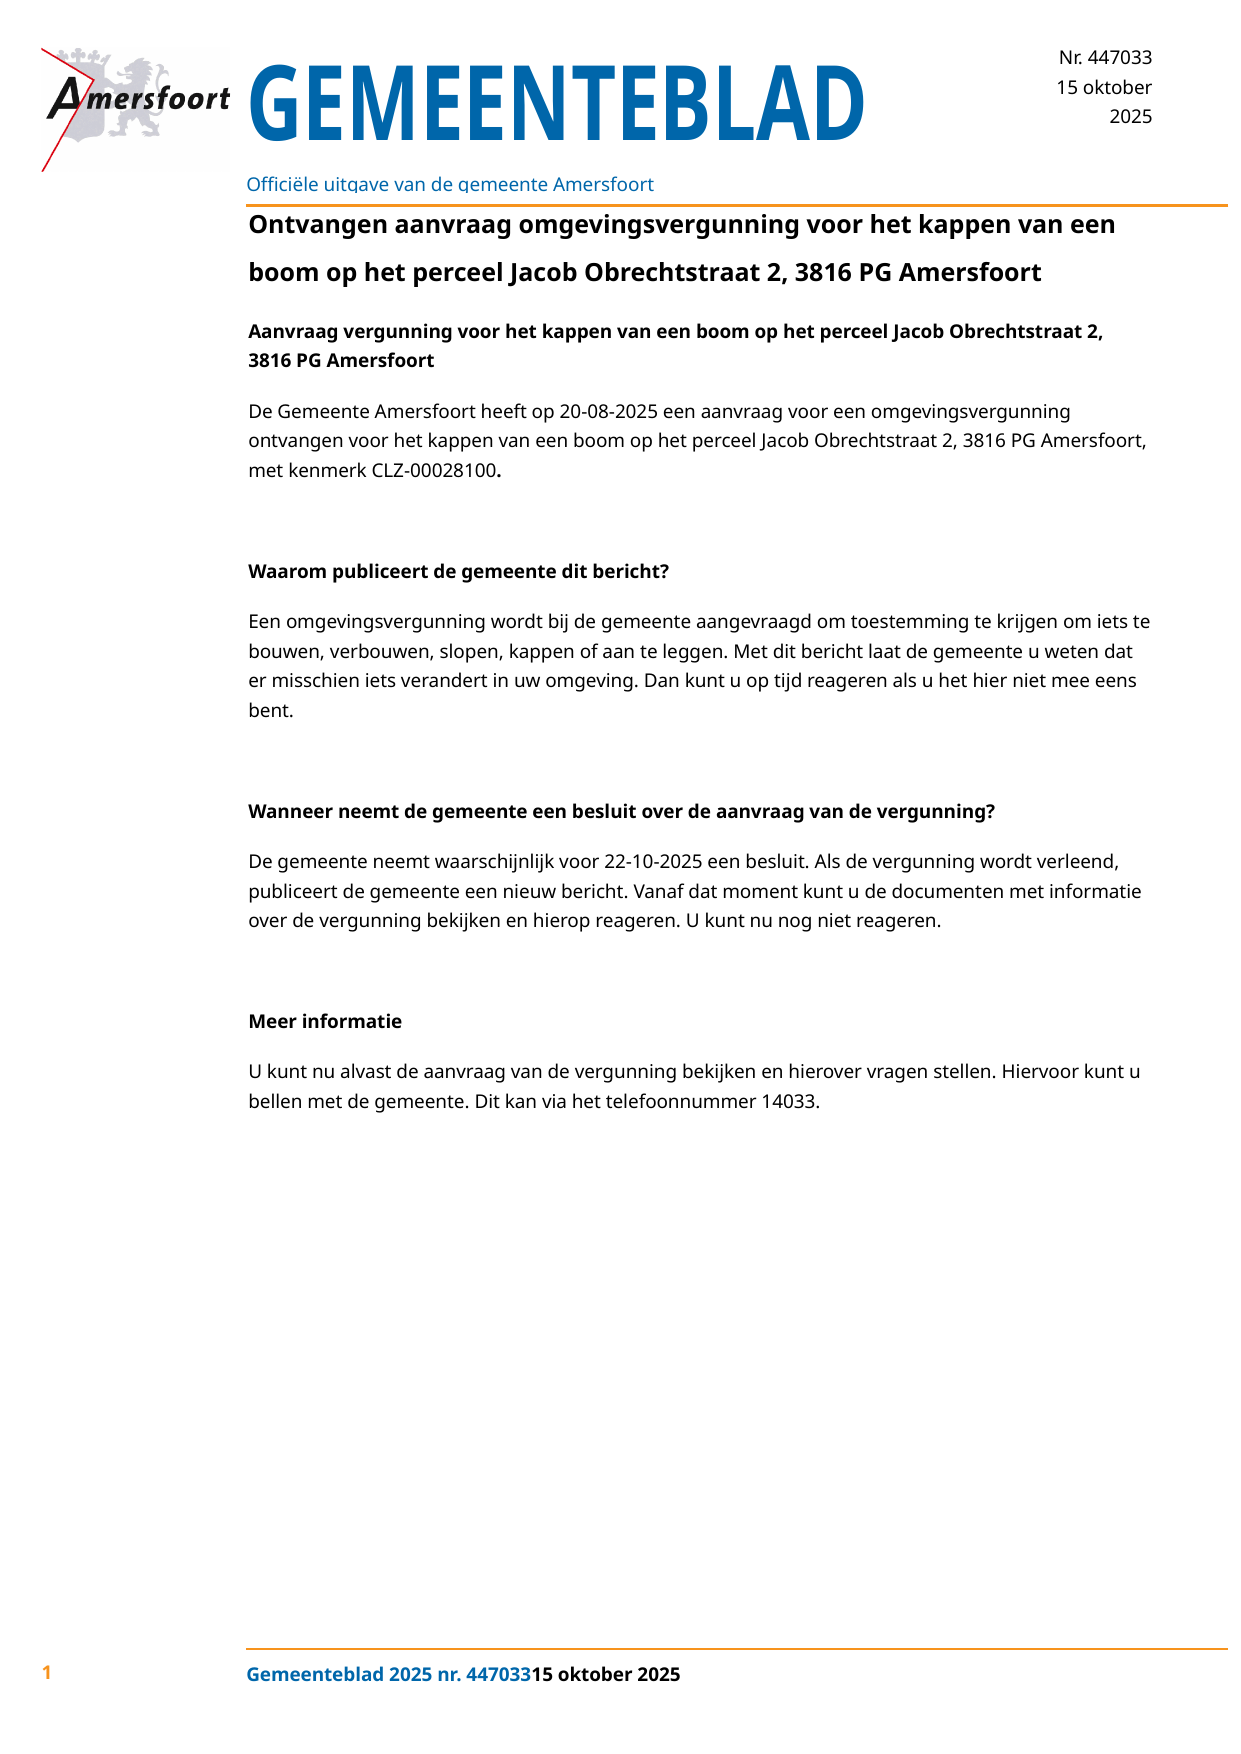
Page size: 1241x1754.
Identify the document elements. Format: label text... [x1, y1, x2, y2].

text Meer informatie [248, 1008, 1152, 1034]
text De gemeente neemt waarschijnlijk voor 22-10-2025 een besluit. Als de vergunning wordt verleend, publiceert de gemeente een nieuw bericht. Vanaf dat moment kunt u de documenten met informatie over de vergunning bekijken en hierop reageren. U kunt nu nog niet reageren. [248, 848, 1152, 933]
text De Gemeente Amersfoort heeft op 20-08-2025 een aanvraag voor een omgevingsvergunning ontvangen voor het kappen van een boom op het perceel Jacob Obrechtstraat 2, 3816 PG Amersfoort, met kenmerk CLZ-00028100. [248, 398, 1152, 483]
text U kunt nu alvast de aanvraag van de vergunning bekijken en hierover vragen stellen. Hiervoor kunt u bellen met de gemeente. Dit kan via het telefoonnummer 14033. [248, 1059, 1152, 1114]
text Ontvangen aanvraag omgevingsvergunning voor het kappen van een boom op het perceel Jacob Obrechtstraat 2, 3816 PG Amersfoort [248, 207, 1152, 288]
picture [41, 47, 231, 172]
text Een omgevingsvergunning wordt bij de gemeente aangevraagd om toestemming te krijgen om iets te bouwen, verbouwen, slopen, kappen of aan te leggen. Met dit bericht laat de gemeente u weten dat er misschien iets verandert in uw omgeving. Dan kunt u op tijd reageren als u het hier niet mee eens bent. [248, 608, 1152, 723]
text Aanvraag vergunning voor het kappen van een boom op het perceel Jacob Obrechtstraat 2, 3816 PG Amersfoort [248, 318, 1152, 373]
text Wanneer neemt de gemeente een besluit over de aanvraag van de vergunning? [248, 798, 1152, 824]
text Waarom publiceert de gemeente dit bericht? [248, 558, 1152, 584]
